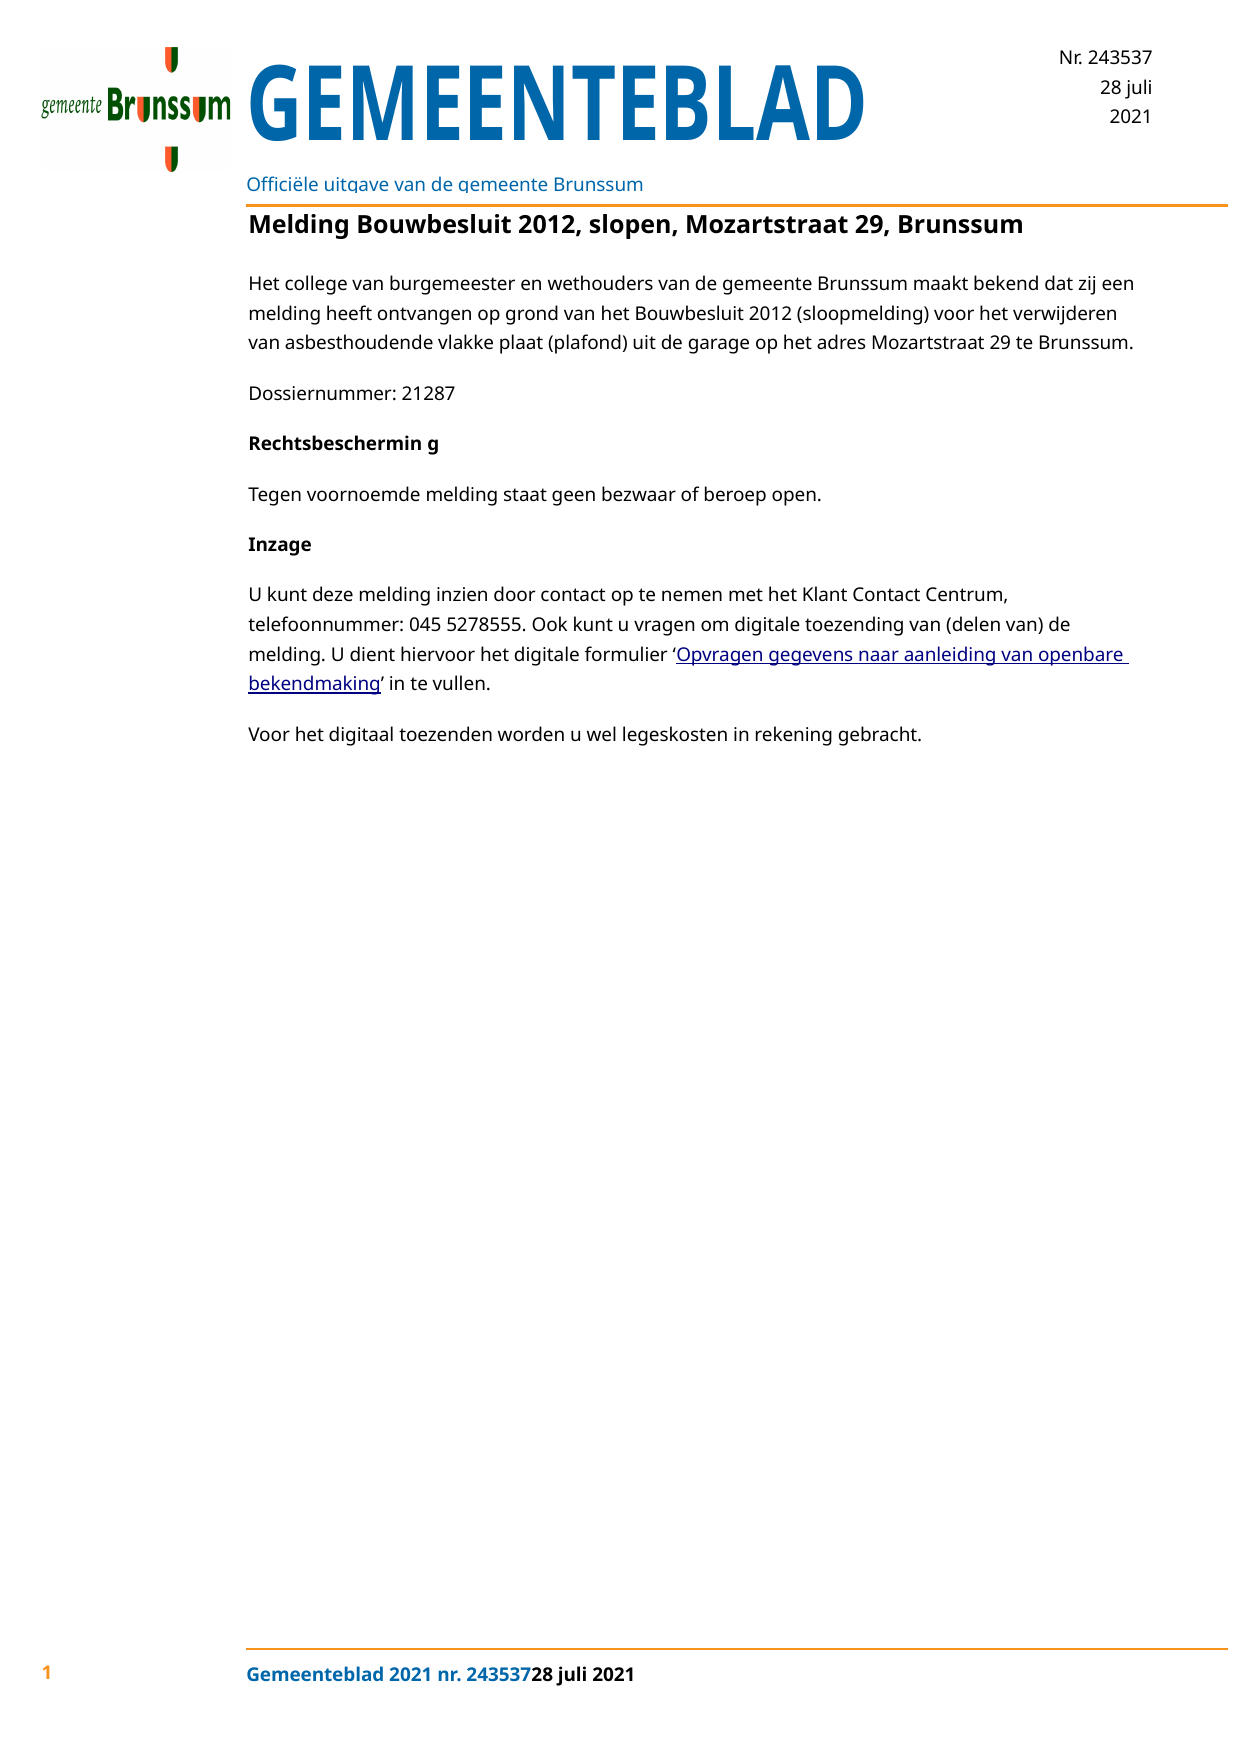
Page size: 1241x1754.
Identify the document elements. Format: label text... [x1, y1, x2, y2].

text Het college van burgemeester en wethouders van de gemeente Brunssum maakt bekend dat zij een melding heeft ontvangen op grond van het Bouwbesluit 2012 (sloopmelding) voor het verwijderen van asbesthoudende vlakke plaat (plafond) uit de garage op het adres Mozartstraat 29 te Brunssum. [248, 270, 1152, 355]
text Melding Bouwbesluit 2012, slopen, Mozartstraat 29, Brunssum [248, 207, 1152, 241]
picture [41, 47, 231, 172]
text Rechtsbeschermin g [248, 430, 1152, 456]
text U kunt deze melding inzien door contact op te nemen met het Klant Contact Centrum, telefoonnummer: 045 5278555. Ook kunt u vragen om digitale toezending van (delen van) de melding. U dient hiervoor het digitale formulier ‘Opvragen gegevens naar aanleiding van openbare bekendmaking’ in te vullen. [248, 582, 1152, 696]
text Voor het digitaal toezenden worden u wel legeskosten in rekening gebracht. [248, 721, 1152, 746]
text Dossiernummer: 21287 [248, 380, 1152, 406]
text Tegen voornoemde melding staat geen bezwaar of beroep open. [248, 481, 1152, 506]
text Inzage [248, 531, 1152, 557]
